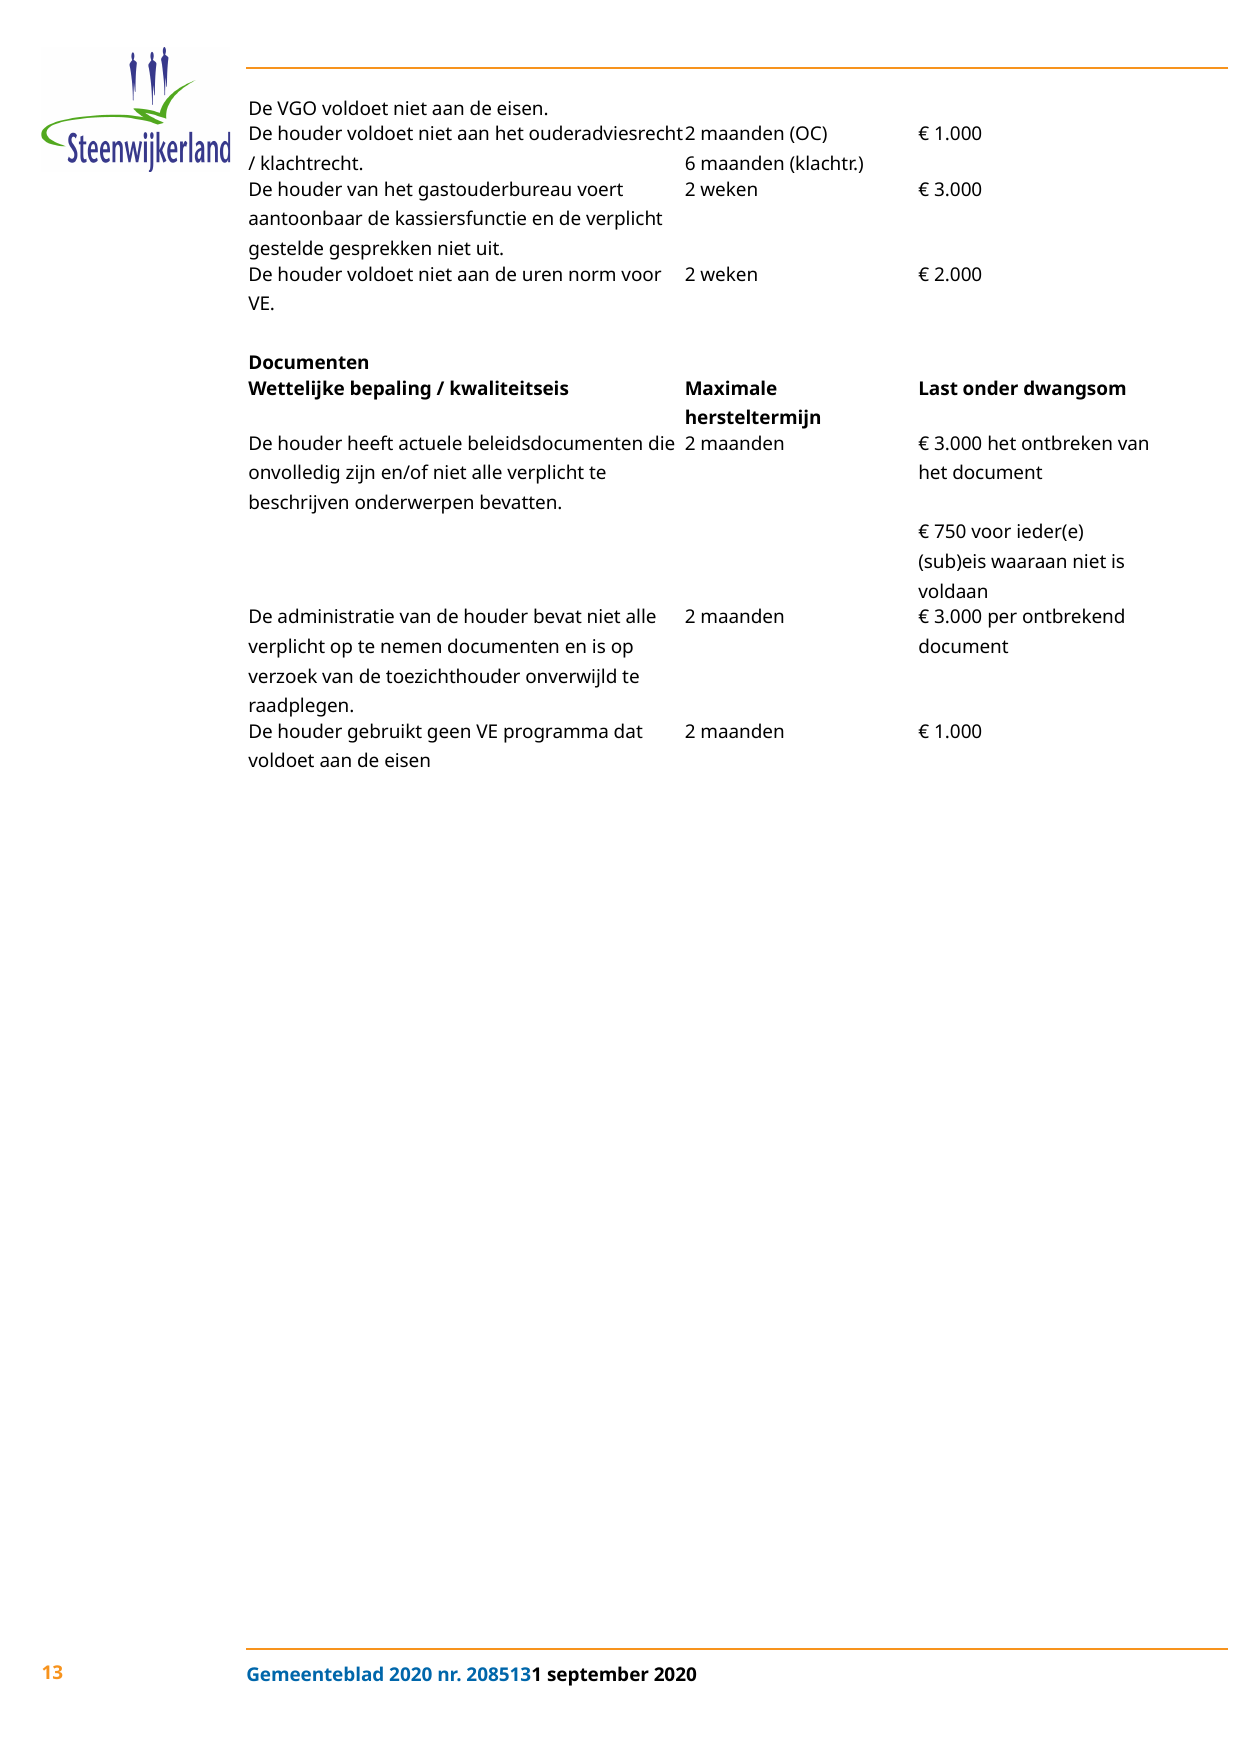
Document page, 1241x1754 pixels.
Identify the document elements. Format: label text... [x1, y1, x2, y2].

table_cell € 3.000 [918, 176, 1152, 261]
table_cell € 3.000 per ontbrekend document [918, 604, 1152, 718]
table_cell 2 maanden (OC) 6 maanden (klachtr.) [685, 121, 918, 176]
table_cell De houder voldoet niet aan het ouderadviesrecht / klachtrecht. [248, 121, 684, 176]
picture [41, 47, 231, 172]
table_cell De houder gebruikt geen VE programma dat voldoet aan de eisen [248, 718, 684, 773]
table_cell Last onder dwangsom [918, 375, 1152, 430]
table_cell De VGO voldoet niet aan de eisen. [248, 95, 684, 121]
table_header Documenten [248, 349, 684, 375]
table_cell 2 maanden [685, 604, 918, 718]
table_cell € 1.000 [918, 121, 1152, 176]
table_cell Maximale hersteltermijn [685, 375, 918, 430]
table_cell [918, 95, 1152, 121]
table_header [918, 349, 1152, 375]
table_header [685, 349, 918, 375]
table_cell [685, 95, 918, 121]
table_cell De houder van het gastouderbureau voert aantoonbaar de kassiersfunctie en de verplicht gestelde gesprekken niet uit. [248, 176, 684, 261]
table_cell € 3.000 het ontbreken van het document € 750 voor ieder(e) (sub)eis waaraan niet is voldaan [918, 430, 1152, 604]
table_cell De houder heeft actuele beleidsdocumenten die onvolledig zijn en/of niet alle verplicht te beschrijven onderwerpen bevatten. [248, 430, 684, 604]
table_cell 2 weken [685, 261, 918, 316]
table_cell 2 weken [685, 176, 918, 261]
table_cell 2 maanden [685, 430, 918, 604]
table_cell 2 maanden [685, 718, 918, 773]
table_cell Wettelijke bepaling / kwaliteitseis [248, 375, 684, 430]
table_cell € 1.000 [918, 718, 1152, 773]
table_cell € 2.000 [918, 261, 1152, 316]
table_cell De administratie van de houder bevat niet alle verplicht op te nemen documenten en is op verzoek van de toezichthouder onverwijld te raadplegen. [248, 604, 684, 718]
table_cell De houder voldoet niet aan de uren norm voor VE. [248, 261, 684, 316]
